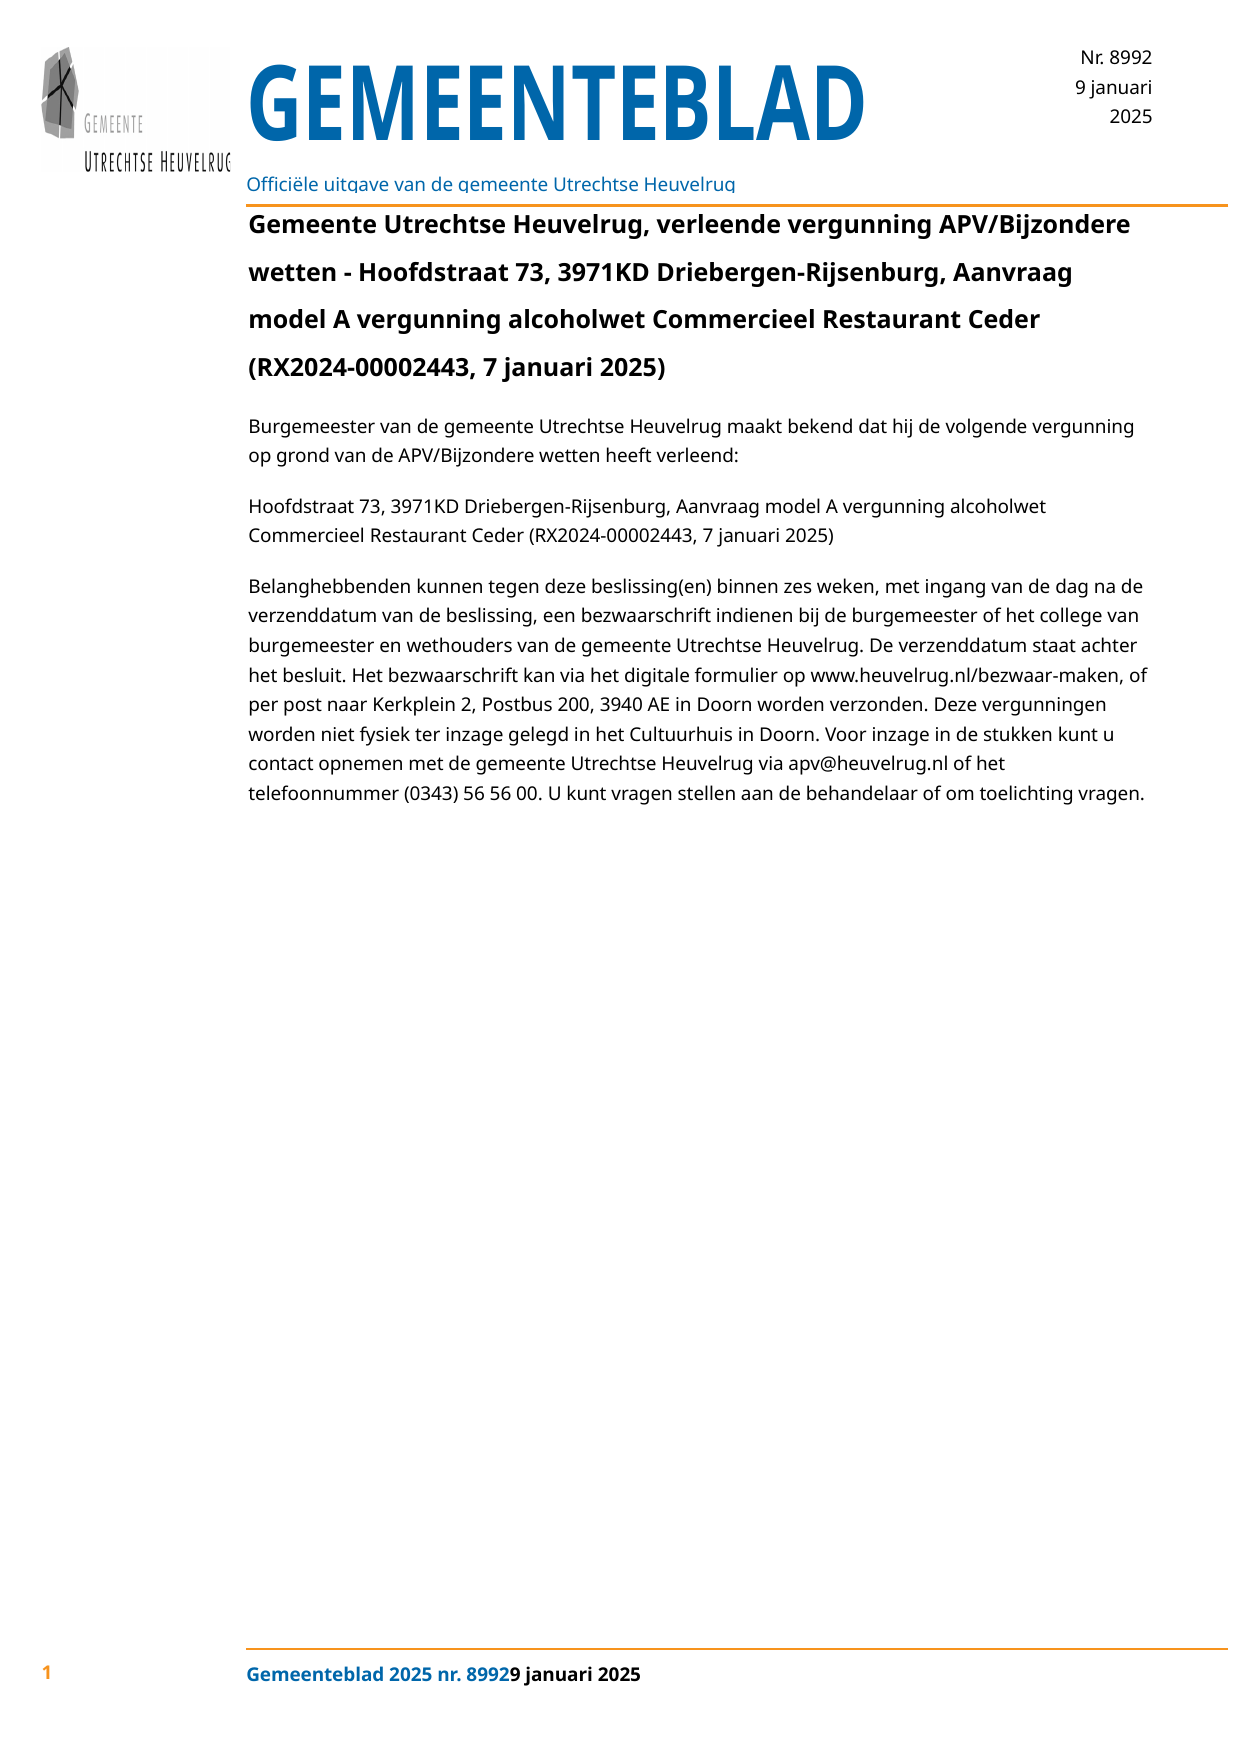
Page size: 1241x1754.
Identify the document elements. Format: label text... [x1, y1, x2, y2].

text Belanghebbenden kunnen tegen deze beslissing(en) binnen zes weken, met ingang van de dag na de verzenddatum van de beslissing, een bezwaarschrift indienen bij de burgemeester of het college van burgemeester en wethouders van de gemeente Utrechtse Heuvelrug. De verzenddatum staat achter het besluit. Het bezwaarschrift kan via het digitale formulier op www.heuvelrug.nl/bezwaar-maken, of per post naar Kerkplein 2, Postbus 200, 3940 AE in Doorn worden verzonden. Deze vergunningen worden niet fysiek ter inzage gelegd in het Cultuurhuis in Doorn. Voor inzage in de stukken kunt u contact opnemen met de gemeente Utrechtse Heuvelrug via apv@heuvelrug.nl of het telefoonnummer (0343) 56 56 00. U kunt vragen stellen aan de behandelaar of om toelichting vragen. [248, 573, 1152, 806]
picture [41, 47, 231, 172]
text Burgemeester van de gemeente Utrechtse Heuvelrug maakt bekend dat hij de volgende vergunning op grond van de APV/Bijzondere wetten heeft verleend: [248, 413, 1152, 468]
text Gemeente Utrechtse Heuvelrug, verleende vergunning APV/Bijzondere wetten - Hoofdstraat 73, 3971KD Driebergen-Rijsenburg, Aanvraag model A vergunning alcoholwet Commercieel Restaurant Ceder (RX2024-00002443, 7 januari 2025) [248, 207, 1152, 384]
text Hoofdstraat 73, 3971KD Driebergen-Rijsenburg, Aanvraag model A vergunning alcoholwet Commercieel Restaurant Ceder (RX2024-00002443, 7 januari 2025) [248, 493, 1152, 548]
